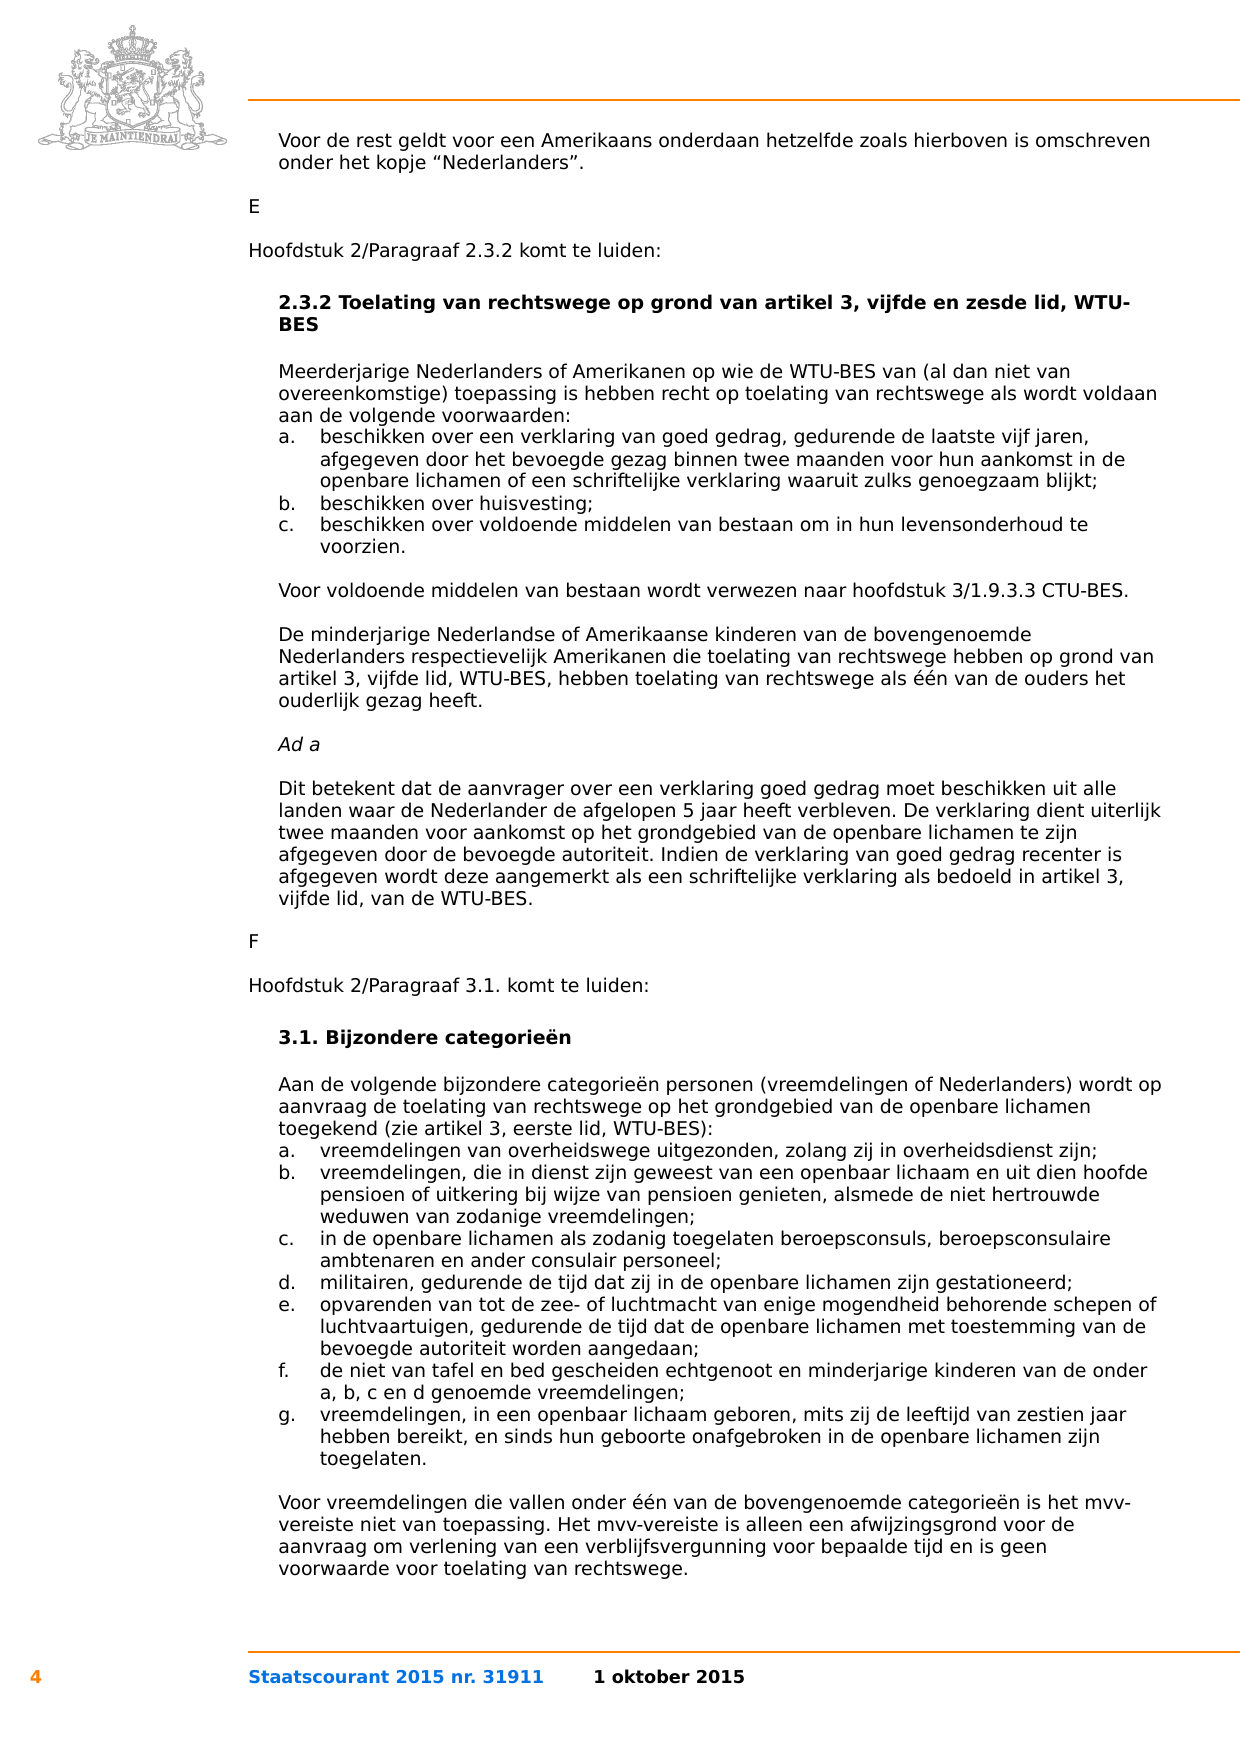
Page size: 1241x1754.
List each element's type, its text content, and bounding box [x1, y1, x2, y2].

subtitle 3.1. Bijzondere categorieën [278, 1027, 1163, 1049]
text Voor voldoende middelen van bestaan wordt verwezen naar hoofdstuk 3/1.9.3.3 CTU-BES. [278, 580, 1163, 602]
subtitle 2.3.2 Toelating van rechtswege op grond van artikel 3, vijfde en zesde lid, WTU-BES [278, 292, 1163, 336]
text c. in de openbare lichamen als zodanig toegelaten beroepsconsuls, beroepsconsulaire ambtenaren en ander consulair personeel; [278, 1228, 1163, 1272]
text Voor vreemdelingen die vallen onder één van de bovengenoemde categorieën is het mvv-vereiste niet van toepassing. Het mvv-vereiste is alleen een afwijzingsgrond voor de aanvraag om verlening van een verblijfsvergunning voor bepaalde tijd en is geen voorwaarde voor toelating van rechtswege. [278, 1492, 1163, 1580]
text g. vreemdelingen, in een openbaar lichaam geboren, mits zij de leeftijd van zestien jaar hebben bereikt, en sinds hun geboorte onafgebroken in de openbare lichamen zijn toegelaten. [278, 1404, 1163, 1470]
text d. militairen, gedurende de tijd dat zij in de openbare lichamen zijn gestationeerd; [278, 1272, 1163, 1294]
text Voor de rest geldt voor een Amerikaans onderdaan hetzelfde zoals hierboven is omschreven onder het kopje “Nederlanders”. [278, 130, 1163, 174]
text c. beschikken over voldoende middelen van bestaan om in hun levensonderhoud te voorzien. [278, 514, 1163, 558]
text Hoofdstuk 2/Paragraaf 3.1. komt te luiden: [248, 975, 1163, 997]
text a. beschikken over een verklaring van goed gedrag, gedurende de laatste vijf jaren, afgegeven door het bevoegde gezag binnen twee maanden voor hun aankomst in de openbare lichamen of een schriftelijke verklaring waaruit zulks genoegzaam blijkt; [278, 426, 1163, 492]
text E [248, 196, 1163, 218]
text Ad a [278, 734, 1163, 756]
text b. vreemdelingen, die in dienst zijn geweest van een openbaar lichaam en uit dien hoofde pensioen of uitkering bij wijze van pensioen genieten, alsmede de niet hertrouwde weduwen van zodanige vreemdelingen; [278, 1162, 1163, 1228]
text Meerderjarige Nederlanders of Amerikanen op wie de WTU-BES van (al dan niet van overeenkomstige) toepassing is hebben recht op toelating van rechtswege als wordt voldaan aan de volgende voorwaarden: [278, 361, 1163, 426]
text Dit betekent dat de aanvrager over een verklaring goed gedrag moet beschikken uit alle landen waar de Nederlander de afgelopen 5 jaar heeft verbleven. De verklaring dient uiterlijk twee maanden voor aankomst op het grondgebied van de openbare lichamen te zijn afgegeven door de bevoegde autoriteit. Indien de verklaring van goed gedrag recenter is afgegeven wordt deze aangemerkt als een schriftelijke verklaring als bedoeld in artikel 3, vijfde lid, van de WTU-BES. [278, 778, 1163, 909]
text a. vreemdelingen van overheidswege uitgezonden, zolang zij in overheidsdienst zijn; [278, 1140, 1163, 1162]
text Aan de volgende bijzondere categorieën personen (vreemdelingen of Nederlanders) wordt op aanvraag de toelating van rechtswege op het grondgebied van de openbare lichamen toegekend (zie artikel 3, eerste lid, WTU-BES): [278, 1074, 1163, 1140]
picture [38, 25, 227, 150]
text F [248, 931, 1163, 953]
text Hoofdstuk 2/Paragraaf 2.3.2 komt te luiden: [248, 239, 1163, 262]
text b. beschikken over huisvesting; [278, 492, 1163, 514]
text f. de niet van tafel en bed gescheiden echtgenoot en minderjarige kinderen van de onder a, b, c en d genoemde vreemdelingen; [278, 1360, 1163, 1404]
text De minderjarige Nederlandse of Amerikaanse kinderen van de bovengenoemde Nederlanders respectievelijk Amerikanen die toelating van rechtswege hebben op grond van artikel 3, vijfde lid, WTU-BES, hebben toelating van rechtswege als één van de ouders het ouderlijk gezag heeft. [278, 624, 1163, 712]
text e. opvarenden van tot de zee- of luchtmacht van enige mogendheid behorende schepen of luchtvaartuigen, gedurende de tijd dat de openbare lichamen met toestemming van de bevoegde autoriteit worden aangedaan; [278, 1294, 1163, 1360]
